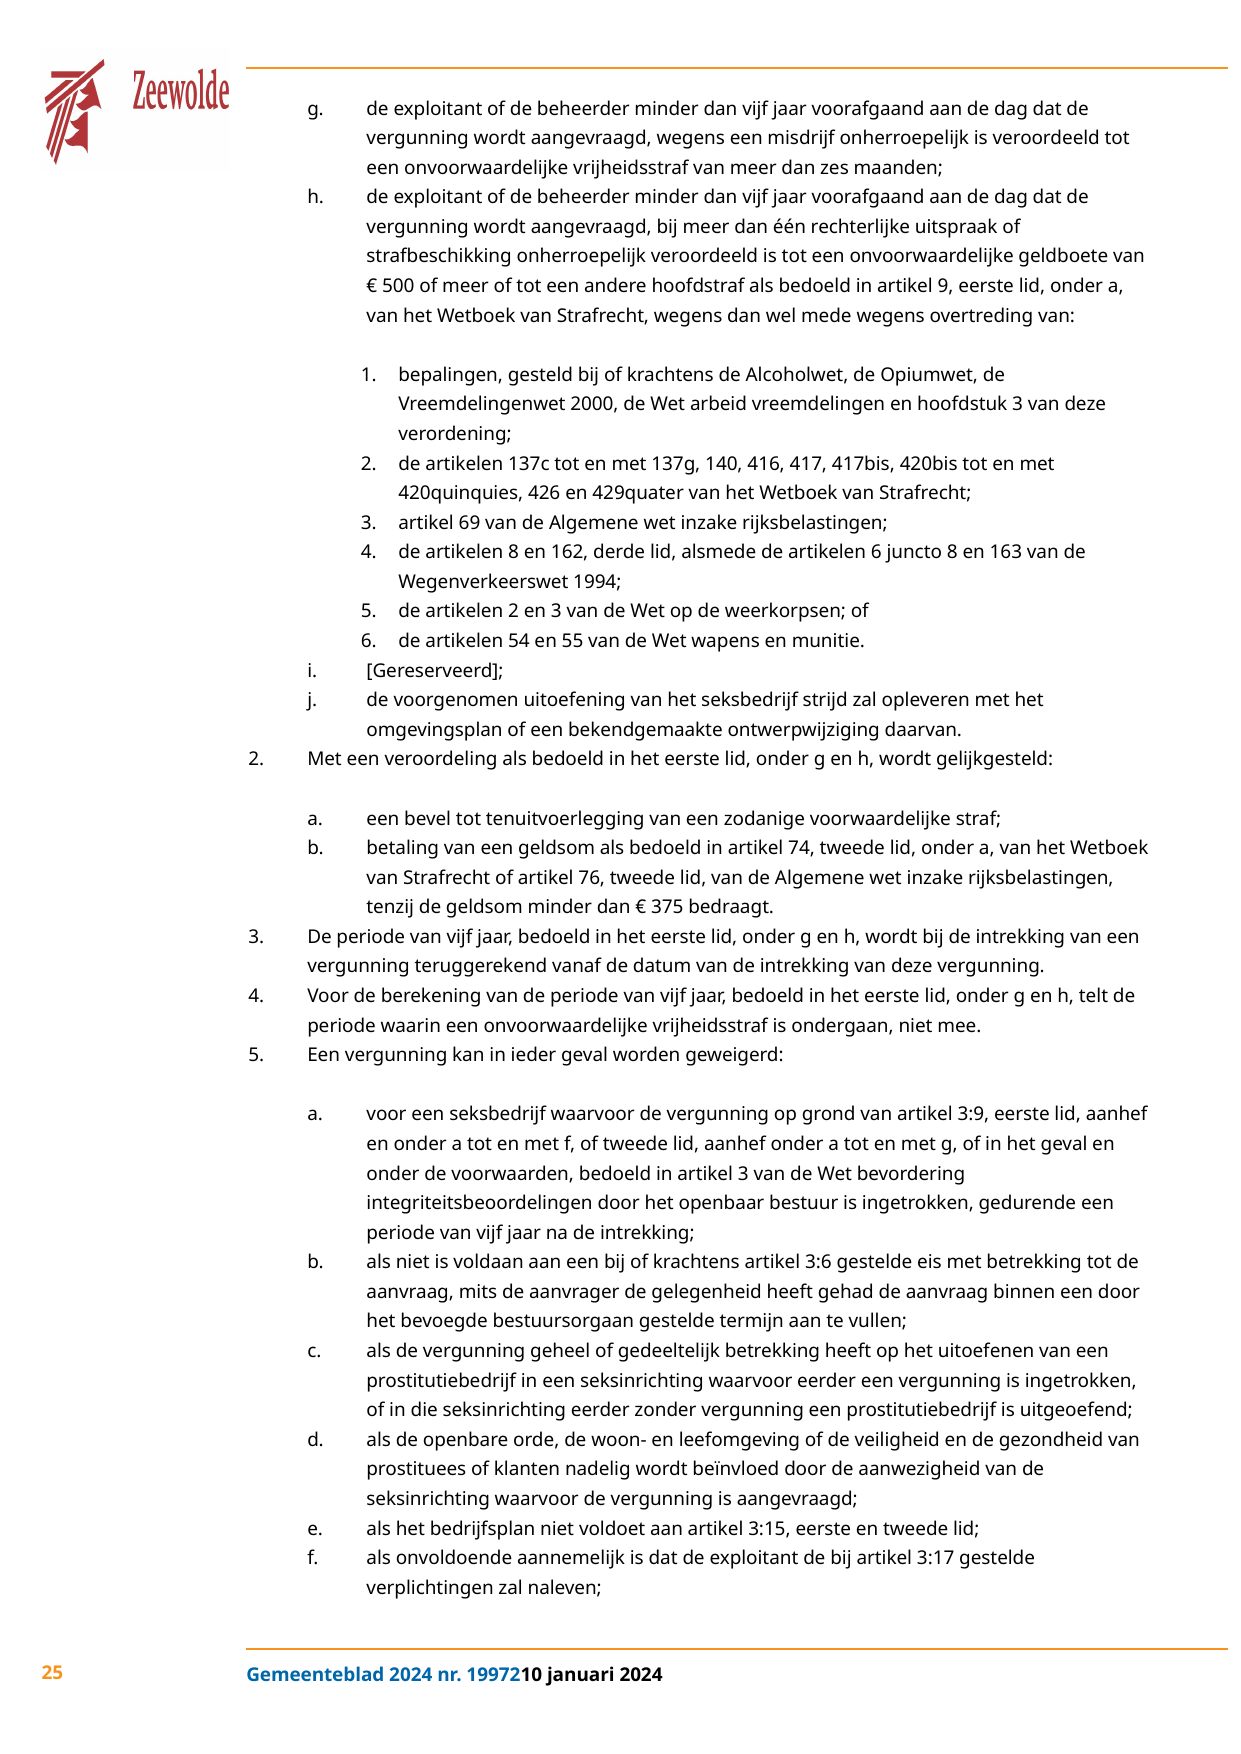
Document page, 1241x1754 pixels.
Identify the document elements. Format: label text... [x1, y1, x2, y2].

list bepalingen, gesteld bij of krachtens de Alcoholwet, de Opiumwet, de Vreemdelingenwet 2000, de Wet arbeid vreemdelingen en hoofdstuk 3 van deze verordening; [361, 361, 1152, 446]
list als niet is voldaan aan een bij of krachtens artikel 3:6 gestelde eis met betrekking tot de aanvraag, mits de aanvrager de gelegenheid heeft gehad de aanvraag binnen een door het bevoegde bestuursorgaan gestelde termijn aan te vullen; [307, 1248, 1152, 1333]
list artikel 69 van de Algemene wet inzake rijksbelastingen; [361, 509, 1152, 535]
list Voor de berekening van de periode van vijf jaar, bedoeld in het eerste lid, onder g en h, telt de periode waarin een onvoorwaardelijke vrijheidsstraf is ondergaan, niet mee. [248, 982, 1152, 1038]
list de artikelen 8 en 162, derde lid, alsmede de artikelen 6 juncto 8 en 163 van de Wegenverkeerswet 1994; [361, 538, 1152, 594]
list Met een veroordeling als bedoeld in het eerste lid, onder g en h, wordt gelijkgesteld: [248, 746, 1152, 771]
list als de openbare orde, de woon- en leefomgeving of de veiligheid en de gezondheid van prostituees of klanten nadelig wordt beïnvloed door de aanwezigheid van de seksinrichting waarvoor de vergunning is aangevraagd; [307, 1426, 1152, 1511]
picture [41, 47, 231, 172]
list de voorgenomen uitoefening van het seksbedrijf strijd zal opleveren met het omgevingsplan of een bekendgemaakte ontwerpwijziging daarvan. [307, 686, 1152, 742]
list Een vergunning kan in ieder geval worden geweigerd: [248, 1041, 1152, 1067]
list de artikelen 2 en 3 van de Wet op de weerkorpsen; of [361, 598, 1152, 623]
list als het bedrijfsplan niet voldoet aan artikel 3:15, eerste en tweede lid; [307, 1515, 1152, 1541]
list De periode van vijf jaar, bedoeld in het eerste lid, onder g en h, wordt bij de intrekking van een vergunning teruggerekend vanaf de datum van de intrekking van deze vergunning. [248, 923, 1152, 978]
list als de vergunning geheel of gedeeltelijk betrekking heeft op het uitoefenen van een prostitutiebedrijf in een seksinrichting waarvoor eerder een vergunning is ingetrokken, of in die seksinrichting eerder zonder vergunning een prostitutiebedrijf is uitgeoefend; [307, 1337, 1152, 1422]
list [Gereserveerd]; [307, 657, 1152, 683]
list de artikelen 54 en 55 van de Wet wapens en munitie. [361, 627, 1152, 653]
list een bevel tot tenuitvoerlegging van een zodanige voorwaardelijke straf; [307, 805, 1152, 831]
list de exploitant of de beheerder minder dan vijf jaar voorafgaand aan de dag dat de vergunning wordt aangevraagd, wegens een misdrijf onherroepelijk is veroordeeld tot een onvoorwaardelijke vrijheidsstraf van meer dan zes maanden; [307, 95, 1152, 180]
list als onvoldoende aannemelijk is dat de exploitant de bij artikel 3:17 gestelde verplichtingen zal naleven; [307, 1544, 1152, 1600]
list de exploitant of de beheerder minder dan vijf jaar voorafgaand aan de dag dat de vergunning wordt aangevraagd, bij meer dan één rechterlijke uitspraak of strafbeschikking onherroepelijk veroordeeld is tot een onvoorwaardelijke geldboete van € 500 of meer of tot een andere hoofdstraf als bedoeld in artikel 9, eerste lid, onder a, van het Wetboek van Strafrecht, wegens dan wel mede wegens overtreding van: [307, 183, 1152, 328]
list voor een seksbedrijf waarvoor de vergunning op grond van artikel 3:9, eerste lid, aanhef en onder a tot en met f, of tweede lid, aanhef onder a tot en met g, of in het geval en onder de voorwaarden, bedoeld in artikel 3 van de Wet bevordering integriteitsbeoordelingen door het openbaar bestuur is ingetrokken, gedurende een periode van vijf jaar na de intrekking; [307, 1101, 1152, 1245]
list de artikelen 137c tot en met 137g, 140, 416, 417, 417bis, 420bis tot en met 420quinquies, 426 en 429quater van het Wetboek van Strafrecht; [361, 450, 1152, 505]
list betaling van een geldsom als bedoeld in artikel 74, tweede lid, onder a, van het Wetboek van Strafrecht of artikel 76, tweede lid, van de Algemene wet inzake rijksbelastingen, tenzij de geldsom minder dan € 375 bedraagt. [307, 834, 1152, 919]
